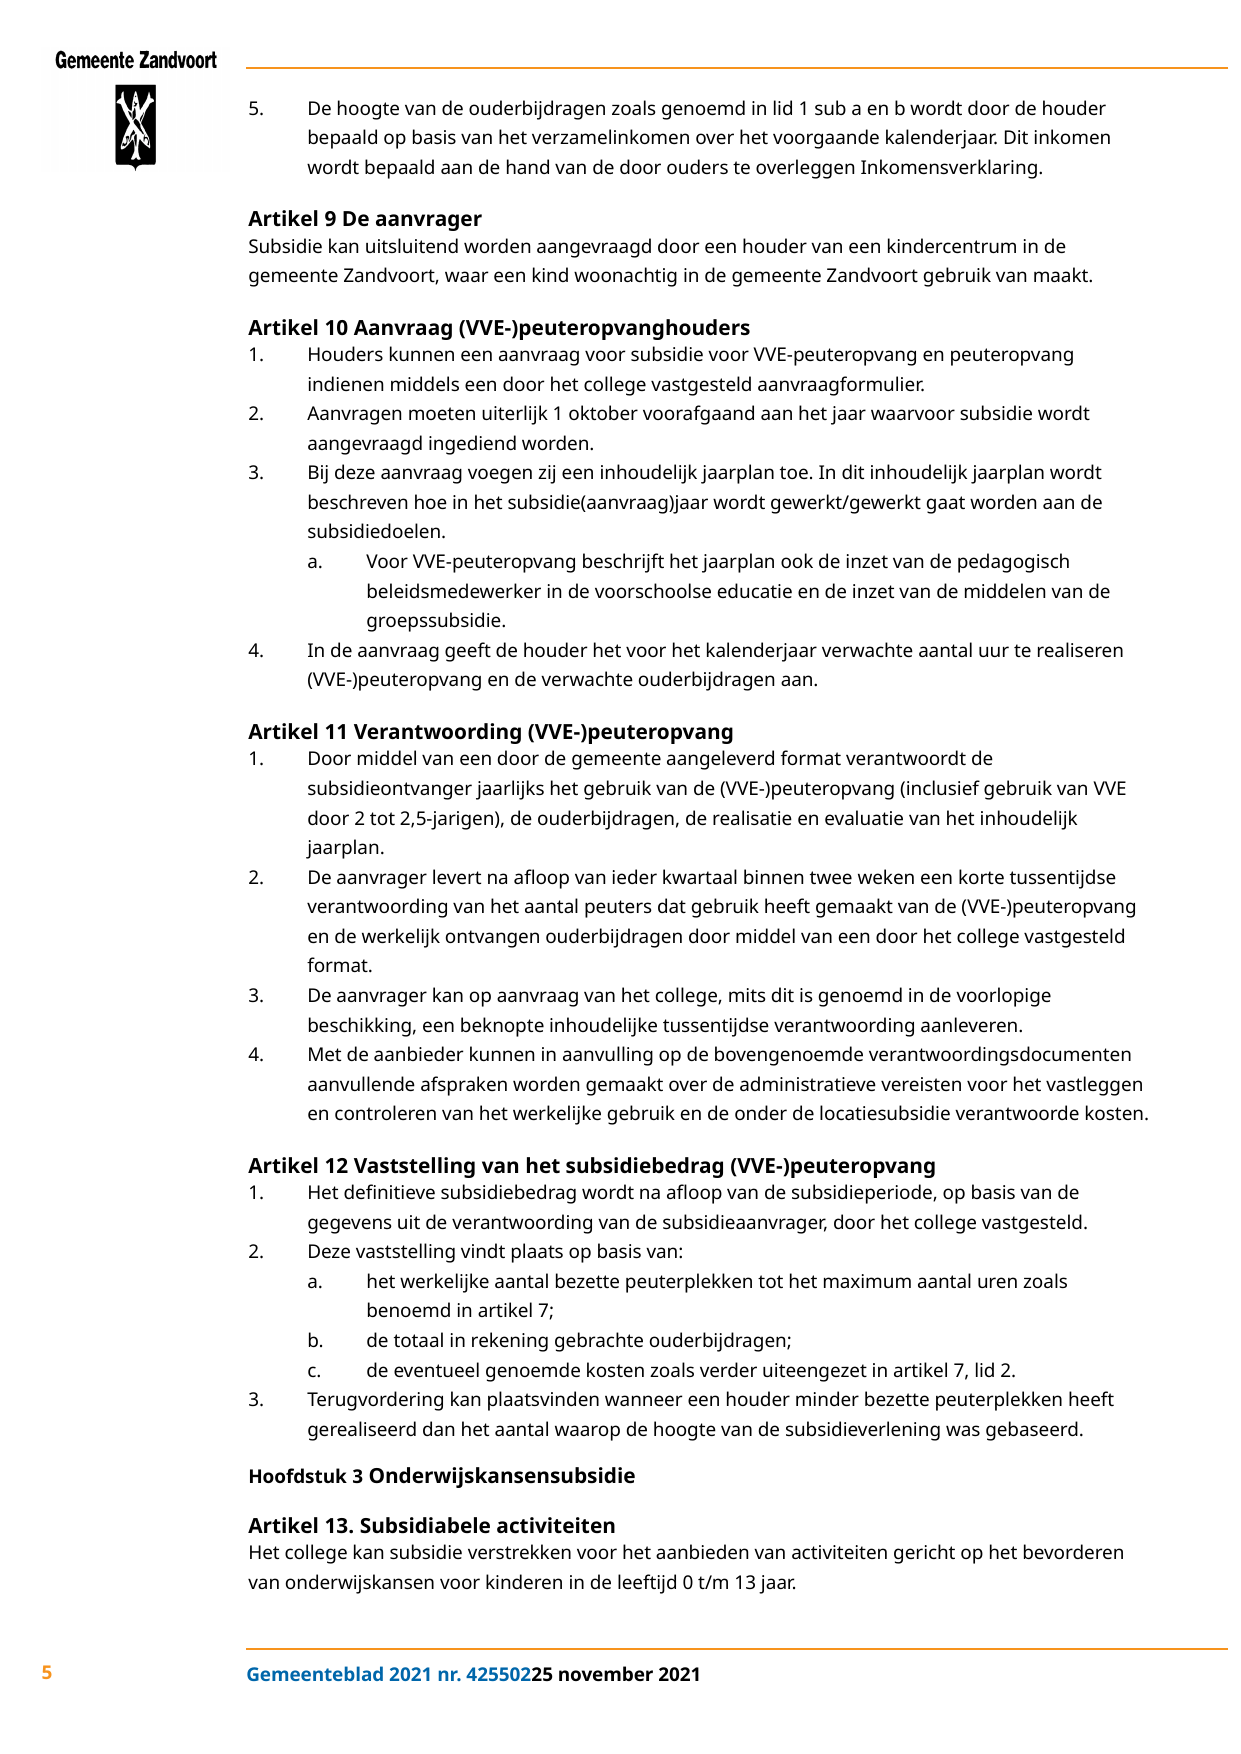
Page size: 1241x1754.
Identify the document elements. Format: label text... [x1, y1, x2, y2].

list Deze vaststelling vindt plaats op basis van: [248, 1238, 1152, 1264]
list Terugvordering kan plaatsvinden wanneer een houder minder bezette peuterplekken heeft gerealiseerd dan het aantal waarop de hoogte van de subsidieverlening was gebaseerd. [248, 1386, 1152, 1442]
text Het college kan subsidie verstrekken voor het aanbieden van activiteiten gericht op het bevorderen van onderwijskansen voor kinderen in de leeftijd 0 t/m 13 jaar. [248, 1539, 1152, 1595]
text Artikel 9 De aanvrager [248, 204, 1152, 233]
list De aanvrager kan op aanvraag van het college, mits dit is genoemd in de voorlopige beschikking, een beknopte inhoudelijke tussentijdse verantwoording aanleveren. [248, 982, 1152, 1037]
list Door middel van een door de gemeente aangeleverd format verantwoordt de subsidieontvanger jaarlijks het gebruik van de (VVE-)peuteropvang (inclusief gebruik van VVE door 2 tot 2,5-jarigen), de ouderbijdragen, de realisatie en evaluatie van het inhoudelijk jaarplan. [248, 746, 1152, 860]
list het werkelijke aantal bezette peuterplekken tot het maximum aantal uren zoals benoemd in artikel 7; [307, 1268, 1152, 1323]
list De aanvrager levert na afloop van ieder kwartaal binnen twee weken een korte tussentijdse verantwoording van het aantal peuters dat gebruik heeft gemaakt van de (VVE-)peuteropvang en de werkelijk ontvangen ouderbijdragen door middel van een door het college vastgesteld format. [248, 864, 1152, 978]
list de eventueel genoemde kosten zoals verder uiteengezet in artikel 7, lid 2. [307, 1357, 1152, 1383]
list De hoogte van de ouderbijdragen zoals genoemd in lid 1 sub a en b wordt door de houder bepaald op basis van het verzamelinkomen over het voorgaande kalenderjaar. Dit inkomen wordt bepaald aan de hand van de door ouders te overleggen Inkomensverklaring. [248, 95, 1152, 180]
list Houders kunnen een aanvraag voor subsidie voor VVE-peuteropvang en peuteropvang indienen middels een door het college vastgesteld aanvraagformulier. [248, 341, 1152, 397]
list Aanvragen moeten uiterlijk 1 oktober voorafgaand aan het jaar waarvoor subsidie wordt aangevraagd ingediend worden. [248, 400, 1152, 456]
list Voor VVE-peuteropvang beschrijft het jaarplan ook de inzet van de pedagogisch beleidsmedewerker in de voorschoolse educatie en de inzet van de middelen van de groepssubsidie. [307, 548, 1152, 633]
text Hoofdstuk 3 Onderwijskansensubsidie [248, 1462, 1152, 1490]
list de totaal in rekening gebrachte ouderbijdragen; [307, 1327, 1152, 1353]
text Artikel 10 Aanvraag (VVE-)peuteropvanghouders [248, 313, 1152, 341]
list In de aanvraag geeft de houder het voor het kalenderjaar verwachte aantal uur te realiseren (VVE-)peuteropvang en de verwachte ouderbijdragen aan. [248, 637, 1152, 692]
list Bij deze aanvraag voegen zij een inhoudelijk jaarplan toe. In dit inhoudelijk jaarplan wordt beschreven hoe in het subsidie(aanvraag)jaar wordt gewerkt/gewerkt gaat worden aan de subsidiedoelen. [248, 459, 1152, 544]
text Artikel 13. Subsidiabele activiteiten [248, 1511, 1152, 1539]
text Artikel 12 Vaststelling van het subsidiebedrag (VVE-)peuteropvang [248, 1151, 1152, 1179]
list Het definitieve subsidiebedrag wordt na afloop van de subsidieperiode, op basis van de gegevens uit de verantwoording van de subsidieaanvrager, door het college vastgesteld. [248, 1179, 1152, 1235]
picture [41, 47, 231, 172]
list Met de aanbieder kunnen in aanvulling op de bovengenoemde verantwoordingsdocumenten aanvullende afspraken worden gemaakt over de administratieve vereisten voor het vastleggen en controleren van het werkelijke gebruik en de onder de locatiesubsidie verantwoorde kosten. [248, 1041, 1152, 1126]
text Artikel 11 Verantwoording (VVE-)peuteropvang [248, 717, 1152, 746]
text Subsidie kan uitsluitend worden aangevraagd door een houder van een kindercentrum in de gemeente Zandvoort, waar een kind woonachtig in de gemeente Zandvoort gebruik van maakt. [248, 233, 1152, 288]
